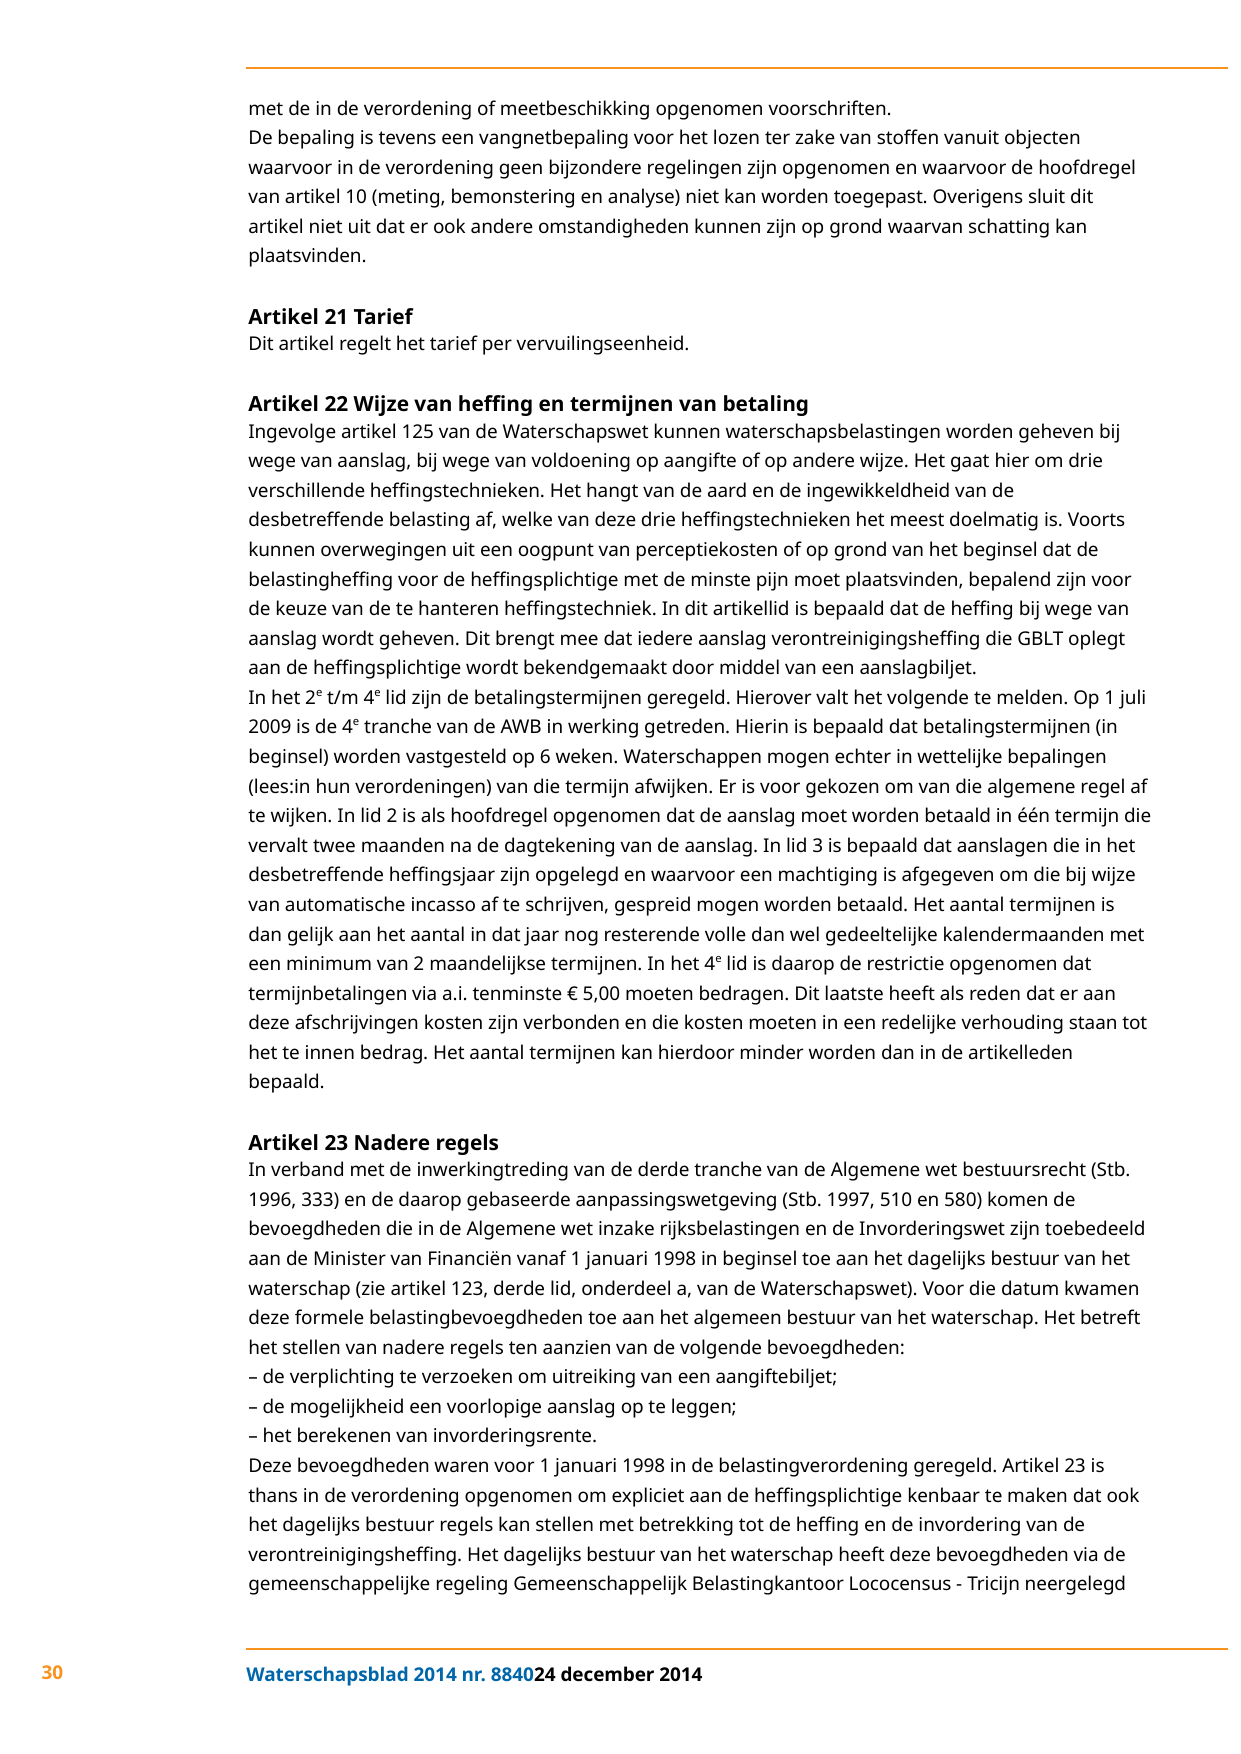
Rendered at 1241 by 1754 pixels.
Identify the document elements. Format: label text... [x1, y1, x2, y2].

text Artikel 23 Nadere regels [248, 1128, 1152, 1156]
text In het 2e t/m 4e lid zijn de betalingstermijnen geregeld. Hierover valt het volgende te melden. Op 1 juli 2009 is de 4e tranche van de AWB in werking getreden. Hierin is bepaald dat betalingstermijnen (in beginsel) worden vastgesteld op 6 weken. Waterschappen mogen echter in wettelijke bepalingen (lees:in hun verordeningen) van die termijn afwijken. Er is voor gekozen om van die algemene regel af te wijken. In lid 2 is als hoofdregel opgenomen dat de aanslag moet worden betaald in één termijn die vervalt twee maanden na de dagtekening van de aanslag. In lid 3 is bepaald dat aanslagen die in het desbetreffende heffingsjaar zijn opgelegd en waarvoor een machtiging is afgegeven om die bij wijze van automatische incasso af te schrijven, gespreid mogen worden betaald. Het aantal termijnen is dan gelijk aan het aantal in dat jaar nog resterende volle dan wel gedeeltelijke kalendermaanden met een minimum van 2 maandelijkse termijnen. In het 4e lid is daarop de restrictie opgenomen dat termijnbetalingen via a.i. tenminste € 5,00 moeten bedragen. Dit laatste heeft als reden dat er aan deze afschrijvingen kosten zijn verbonden en die kosten moeten in een redelijke verhouding staan tot het te innen bedrag. Het aantal termijnen kan hierdoor minder worden dan in de artikelleden bepaald. [248, 684, 1152, 1094]
text – het berekenen van invorderingsrente. [248, 1423, 1152, 1448]
text In verband met de inwerkingtreding van de derde tranche van de Algemene wet bestuursrecht (Stb. 1996, 333) en de daarop gebaseerde aanpassingswetgeving (Stb. 1997, 510 en 580) komen de bevoegdheden die in de Algemene wet inzake rijksbelastingen en de Invorderingswet zijn toebedeeld aan de Minister van Financiën vanaf 1 januari 1998 in beginsel toe aan het dagelijks bestuur van het waterschap (zie artikel 123, derde lid, onderdeel a, van de Waterschapswet). Voor die datum kwamen deze formele belastingbevoegdheden toe aan het algemeen bestuur van het waterschap. Het betreft het stellen van nadere regels ten aanzien van de volgende bevoegdheden: [248, 1156, 1152, 1359]
text – de verplichting te verzoeken om uitreiking van een aangiftebiljet; [248, 1363, 1152, 1389]
text Dit artikel regelt het tarief per vervuilingseenheid. [248, 330, 1152, 356]
text – de mogelijkheid een voorlopige aanslag op te leggen; [248, 1393, 1152, 1419]
picture [41, 47, 231, 172]
text met de in de verordening of meetbeschikking opgenomen voorschriften. [248, 95, 1152, 121]
text Deze bevoegdheden waren voor 1 januari 1998 in de belastingverordening geregeld. Artikel 23 is thans in de verordening opgenomen om expliciet aan de heffingsplichtige kenbaar te maken dat ook het dagelijks bestuur regels kan stellen met betrekking tot de heffing en de invordering van de verontreinigingsheffing. Het dagelijks bestuur van het waterschap heeft deze bevoegdheden via de gemeenschappelijke regeling Gemeenschappelijk Belastingkantoor Lococensus - Tricijn neergelegd [248, 1452, 1152, 1596]
text Ingevolge artikel 125 van de Waterschapswet kunnen waterschapsbelastingen worden geheven bij wege van aanslag, bij wege van voldoening op aangifte of op andere wijze. Het gaat hier om drie verschillende heffingstechnieken. Het hangt van de aard en de ingewikkeldheid van de desbetreffende belasting af, welke van deze drie heffingstechnieken het meest doelmatig is. Voorts kunnen overwegingen uit een oogpunt van perceptiekosten of op grond van het beginsel dat de belastingheffing voor de heffingsplichtige met de minste pijn moet plaatsvinden, bepalend zijn voor de keuze van de te hanteren heffingstechniek. In dit artikellid is bepaald dat de heffing bij wege van aanslag wordt geheven. Dit brengt mee dat iedere aanslag verontreinigingsheffing die GBLT oplegt aan de heffingsplichtige wordt bekendgemaakt door middel van een aanslagbiljet. [248, 418, 1152, 680]
text Artikel 22 Wijze van heffing en termijnen van betaling [248, 389, 1152, 418]
text Artikel 21 Tarief [248, 302, 1152, 330]
text De bepaling is tevens een vangnetbepaling voor het lozen ter zake van stoffen vanuit objecten waarvoor in de verordening geen bijzondere regelingen zijn opgenomen en waarvoor de hoofdregel van artikel 10 (meting, bemonstering en analyse) niet kan worden toegepast. Overigens sluit dit artikel niet uit dat er ook andere omstandigheden kunnen zijn op grond waarvan schatting kan plaatsvinden. [248, 124, 1152, 268]
